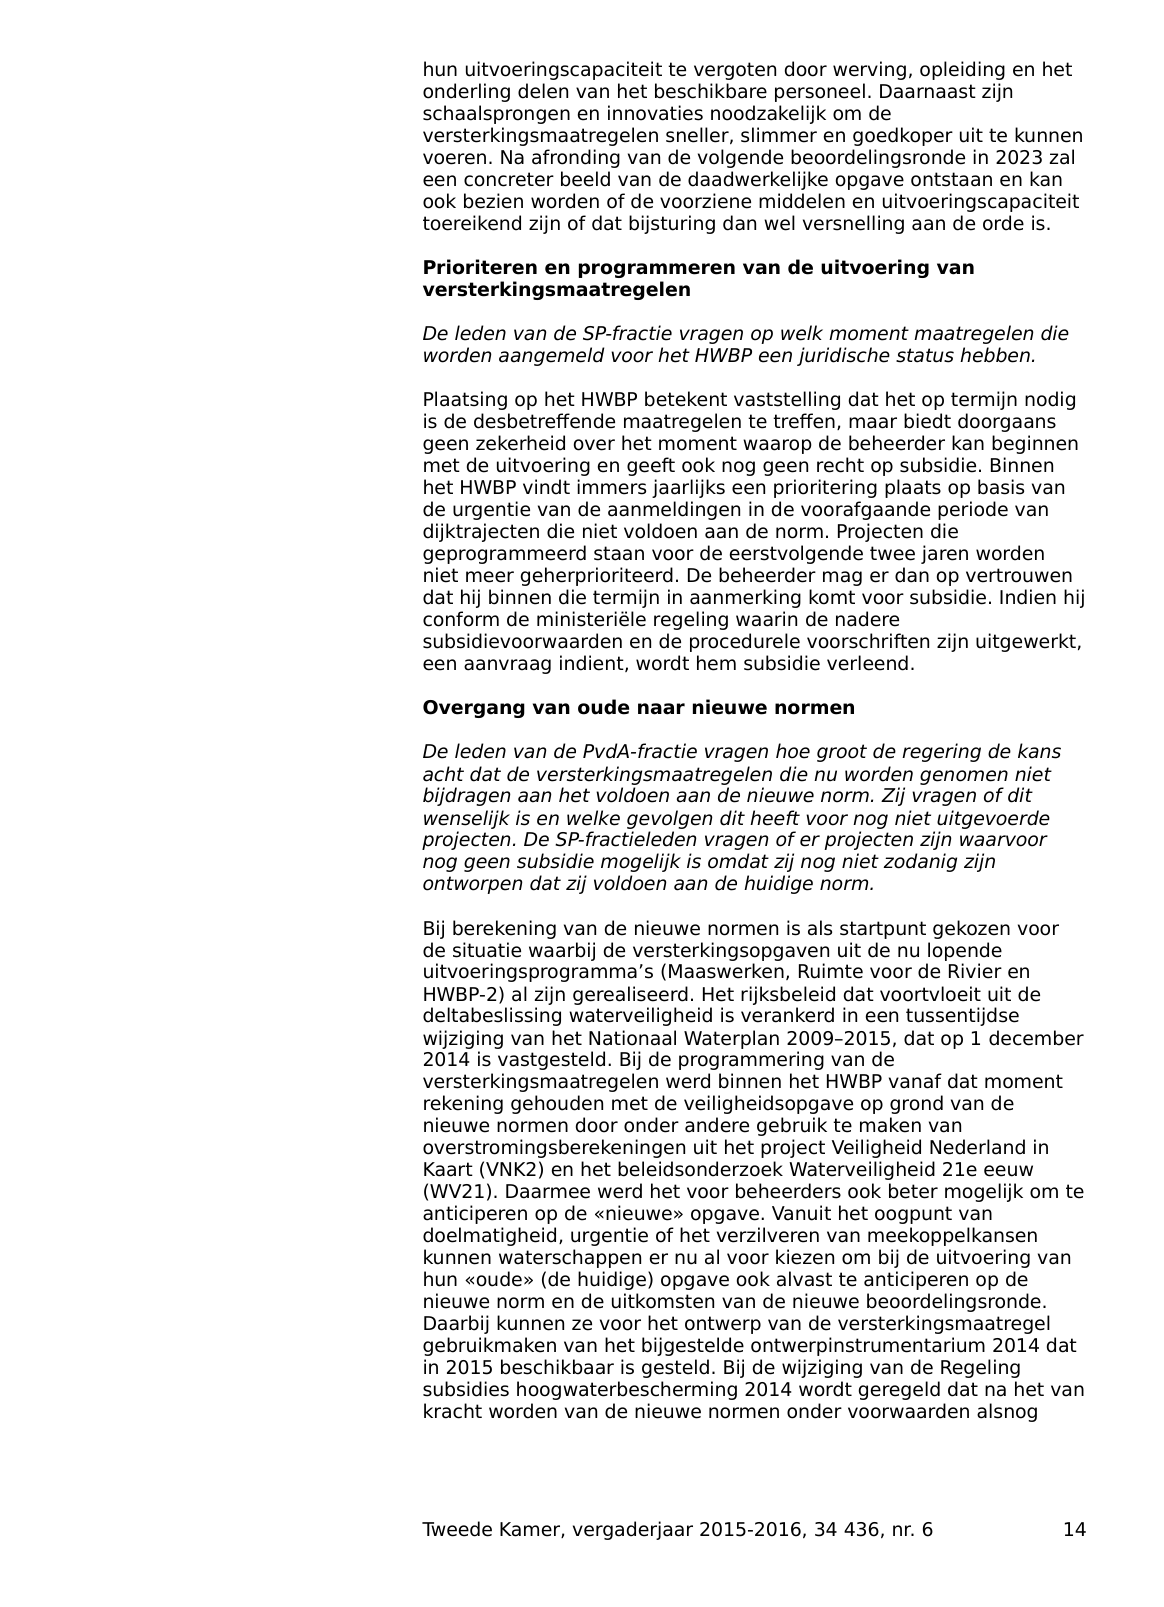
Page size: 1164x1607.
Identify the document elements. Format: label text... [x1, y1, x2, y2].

text De leden van de PvdA-fractie vragen hoe groot de regering de kans acht dat de versterkingsmaatregelen die nu worden genomen niet bijdragen aan het voldoen aan de nieuwe norm. Zij vragen of dit wenselijk is en welke gevolgen dit heeft voor nog niet uitgevoerde projecten. De SP-fractieleden vragen of er projecten zijn waarvoor nog geen subsidie mogelijk is omdat zij nog niet zodanig zijn ontworpen dat zij voldoen aan de huidige norm. [422, 741, 1087, 895]
text Bij berekening van de nieuwe normen is als startpunt gekozen voor de situatie waarbij de versterkingsopgaven uit de nu lopende uitvoeringsprogramma’s (Maaswerken, Ruimte voor de Rivier en HWBP-2) al zijn gerealiseerd. Het rijksbeleid dat voortvloeit uit de deltabeslissing waterveiligheid is verankerd in een tussentijdse wijziging van het Nationaal Waterplan 2009–2015, dat op 1 december 2014 is vastgesteld. Bij de programmering van de versterkingsmaatregelen werd binnen het HWBP vanaf dat moment rekening gehouden met de veiligheidsopgave op grond van de nieuwe normen door onder andere gebruik te maken van overstromingsberekeningen uit het project Veiligheid Nederland in Kaart (VNK2) en het beleidsonderzoek Waterveiligheid 21e eeuw (WV21). Daarmee werd het voor beheerders ook beter mogelijk om te anticiperen op de «nieuwe» opgave. Vanuit het oogpunt van doelmatigheid, urgentie of het verzilveren van meekoppelkansen kunnen waterschappen er nu al voor kiezen om bij de uitvoering van hun «oude» (de huidige) opgave ook alvast te anticiperen op de nieuwe norm en de uitkomsten van de nieuwe beoordelingsronde. Daarbij kunnen ze voor het ontwerp van de versterkingsmaatregel gebruikmaken van het bijgestelde ontwerpinstrumentarium 2014 dat in 2015 beschikbaar is gesteld. Bij de wijziging van de Regeling subsidies hoogwaterbescherming 2014 wordt geregeld dat na het van kracht worden van de nieuwe normen onder voorwaarden alsnog [422, 917, 1087, 1423]
subtitle Prioriteren en programmeren van de uitvoering van versterkingsmaatregelen [422, 257, 1087, 301]
text hun uitvoeringscapaciteit te vergoten door werving, opleiding en het onderling delen van het beschikbare personeel. Daarnaast zijn schaalsprongen en innovaties noodzakelijk om de versterkingsmaatregelen sneller, slimmer en goedkoper uit te kunnen voeren. Na afronding van de volgende beoordelingsronde in 2023 zal een concreter beeld van de daadwerkelijke opgave ontstaan en kan ook bezien worden of de voorziene middelen en uitvoeringscapaciteit toereikend zijn of dat bijsturing dan wel versnelling aan de orde is. [422, 59, 1087, 235]
text Plaatsing op het HWBP betekent vaststelling dat het op termijn nodig is de desbetreffende maatregelen te treffen, maar biedt doorgaans geen zekerheid over het moment waarop de beheerder kan beginnen met de uitvoering en geeft ook nog geen recht op subsidie. Binnen het HWBP vindt immers jaarlijks een prioritering plaats op basis van de urgentie van de aanmeldingen in de voorafgaande periode van dijktrajecten die niet voldoen aan de norm. Projecten die geprogrammeerd staan voor de eerstvolgende twee jaren worden niet meer geherprioriteerd. De beheerder mag er dan op vertrouwen dat hij binnen die termijn in aanmerking komt voor subsidie. Indien hij conform de ministeriële regeling waarin de nadere subsidievoorwaarden en de procedurele voorschriften zijn uitgewerkt, een aanvraag indient, wordt hem subsidie verleend. [422, 389, 1087, 675]
subtitle Overgang van oude naar nieuwe normen [422, 697, 1087, 719]
text De leden van de SP-fractie vragen op welk moment maatregelen die worden aangemeld voor het HWBP een juridische status hebben. [422, 323, 1087, 367]
